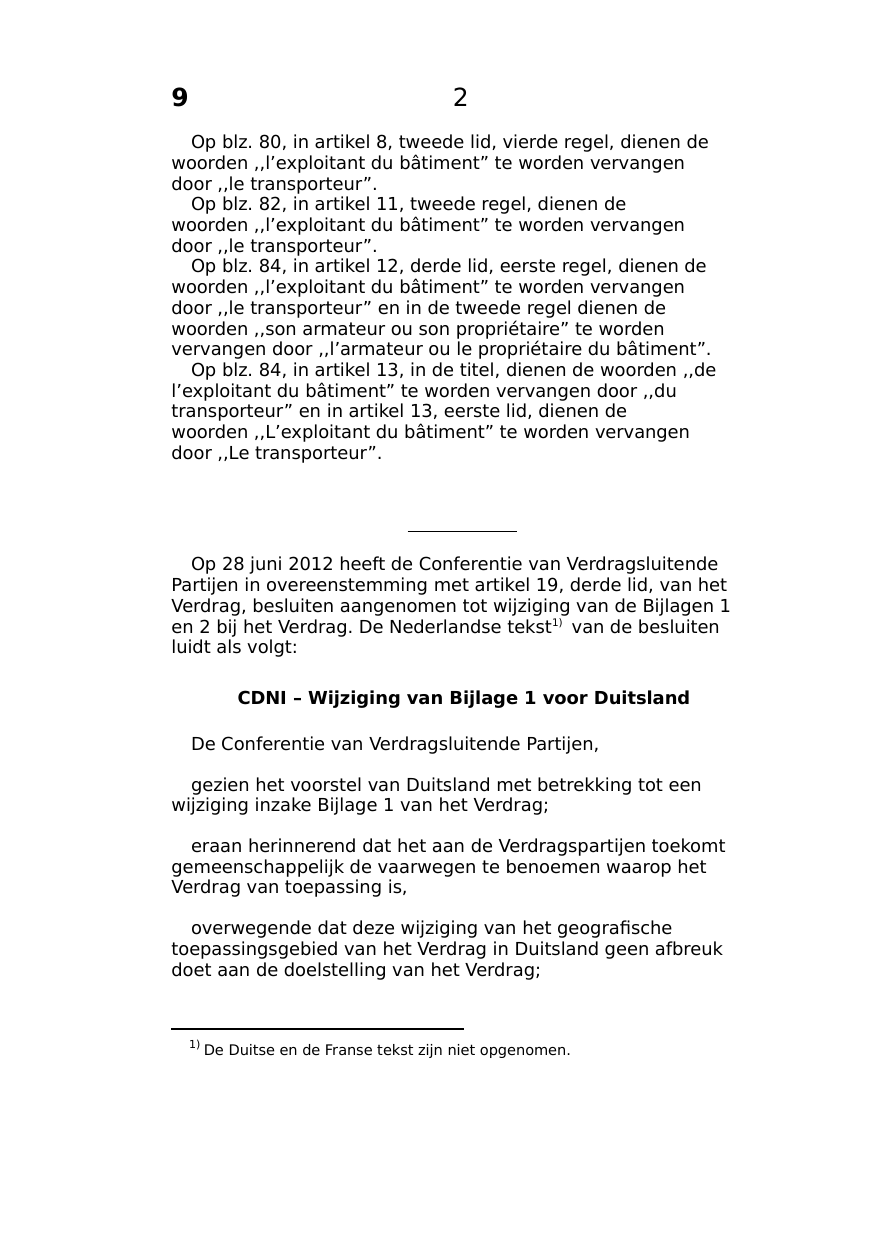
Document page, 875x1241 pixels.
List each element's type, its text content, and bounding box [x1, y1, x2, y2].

text Op blz. 84, in artikel 13, in de titel, dienen de woorden ,,de l’exploitant du bâtiment” te worden vervangen door ,,du transporteur” en in artikel 13, eerste lid, dienen de woorden ,,L’exploitant du bâtiment” te worden vervangen door ,,Le transporteur”. [171, 360, 756, 463]
text Op blz. 82, in artikel 11, tweede regel, dienen de woorden ,,l’exploitant du bâtiment” te worden vervangen door ,,le transporteur”. [171, 194, 756, 256]
subtitle CDNI – Wijziging van Bijlage 1 voor Duitsland [171, 688, 756, 709]
text eraan herinnerend dat het aan de Verdragspartijen toekomt gemeenschappelijk de vaarwegen te benoemen waarop het Verdrag van toepassing is, [171, 836, 756, 898]
text De Duitse en de Franse tekst zijn niet opgenomen. [171, 1038, 756, 1060]
text overwegende dat deze wijziging van het geografische toepassingsgebied van het Verdrag in Duitsland geen afbreuk doet aan de doelstelling van het Verdrag; [171, 918, 756, 980]
text De Conferentie van Verdragsluitende Partijen, [171, 734, 756, 754]
text gezien het voorstel van Duitsland met betrekking tot een wijziging inzake Bijlage 1 van het Verdrag; [171, 774, 756, 816]
text Op blz. 84, in artikel 12, derde lid, eerste regel, dienen de woorden ,,l’exploitant du bâtiment” te worden vervangen door ,,le transporteur” en in de tweede regel dienen de woorden ,,son armateur ou son propriétaire” te worden vervangen door ,,l’armateur ou le propriétaire du bâtiment”. [171, 256, 756, 360]
text Op blz. 80, in artikel 8, tweede lid, vierde regel, dienen de woorden ,,l’exploitant du bâtiment” te worden vervangen door ,,le transporteur”. [171, 132, 756, 194]
text Op 28 juni 2012 heeft de Conferentie van Verdragsluitende Partijen in overeenstemming met artikel 19, derde lid, van het Verdrag, besluiten aangenomen tot wijziging van de Bijlagen 1 en 2 bij het Verdrag. De Nederlandse tekst van de besluiten luidt als volgt: [171, 554, 756, 658]
